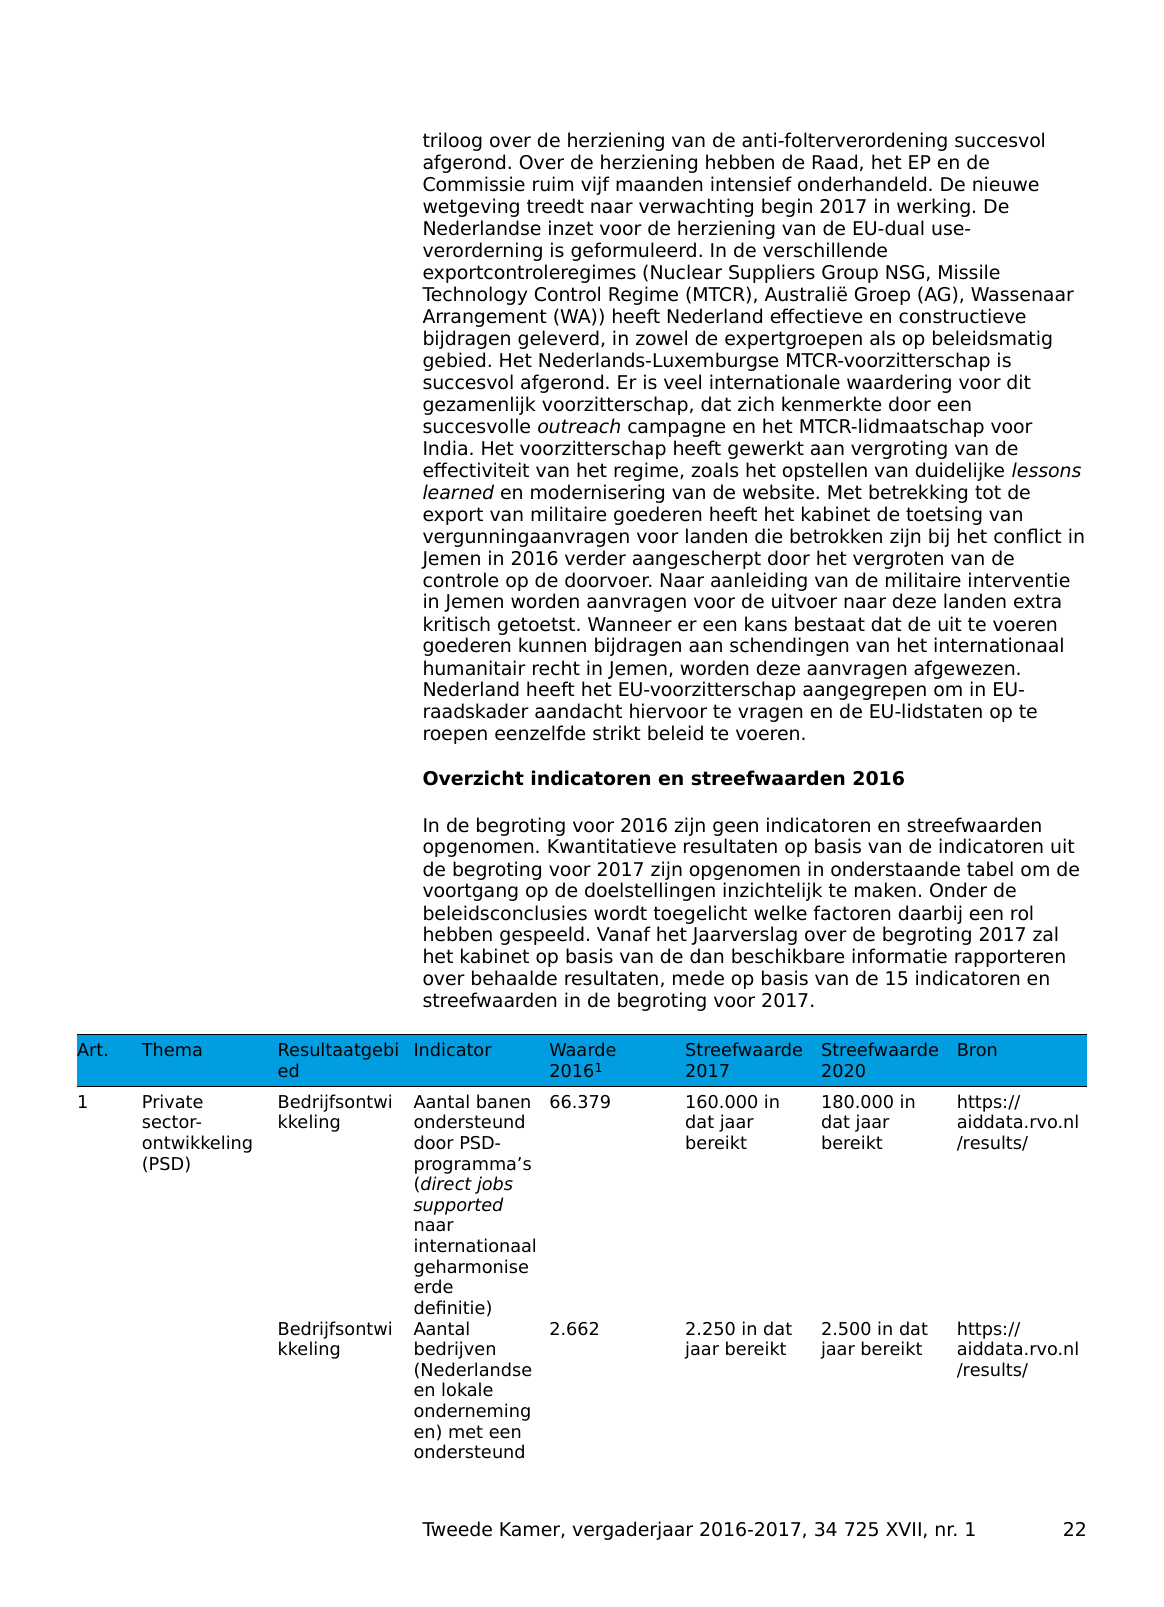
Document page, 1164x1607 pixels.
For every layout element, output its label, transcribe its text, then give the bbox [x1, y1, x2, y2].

table_cell 2.250 in dat jaar bereikt [679, 1319, 815, 1463]
table_header Waarde 20161 [543, 1035, 679, 1086]
table_cell https://aiddata.rvo.nl/results/ [951, 1087, 1087, 1318]
table_header Indicator [408, 1035, 543, 1086]
table_cell Private sector-ontwikkeling (PSD) [136, 1087, 272, 1318]
table_cell [136, 1319, 272, 1463]
table_cell 1 [77, 1087, 136, 1318]
table_header Resultaatgebied [272, 1035, 407, 1086]
table_cell 180.000 in dat jaar bereikt [815, 1087, 951, 1318]
table_cell Bedrijfsontwikkeling [272, 1319, 407, 1463]
table_cell Bedrijfsontwikkeling [272, 1087, 407, 1318]
table_header Bron [951, 1035, 1087, 1086]
text In de begroting voor 2016 zijn geen indicatoren en streefwaarden opgenomen. Kwantitatieve resultaten op basis van de indicatoren uit de begroting voor 2017 zijn opgenomen in onderstaande tabel om de voortgang op de doelstellingen inzichtelijk te maken. Onder de beleidsconclusies wordt toegelicht welke factoren daarbij een rol hebben gespeeld. Vanaf het Jaarverslag over de begroting 2017 zal het kabinet op basis van de dan beschikbare informatie rapporteren over behaalde resultaten, mede op basis van de 15 indicatoren en streefwaarden in de begroting voor 2017. [422, 814, 1087, 1012]
text triloog over de herziening van de anti-folterverordening succesvol afgerond. Over de herziening hebben de Raad, het EP en de Commissie ruim vijf maanden intensief onderhandeld. De nieuwe wetgeving treedt naar verwachting begin 2017 in werking. De Nederlandse inzet voor de herziening van de EU-dual use-verorderning is geformuleerd. In de verschillende exportcontroleregimes (Nuclear Suppliers Group NSG, Missile Technology Control Regime (MTCR), Australië Groep (AG), Wassenaar Arrangement (WA)) heeft Nederland effectieve en constructieve bijdragen geleverd, in zowel de expertgroepen als op beleidsmatig gebied. Het Nederlands-Luxemburgse MTCR-voorzitterschap is succesvol afgerond. Er is veel internationale waardering voor dit gezamenlijk voorzitterschap, dat zich kenmerkte door een succesvolle outreach campagne en het MTCR-lidmaatschap voor India. Het voorzitterschap heeft gewerkt aan vergroting van de effectiviteit van het regime, zoals het opstellen van duidelijke lessons learned en modernisering van de website. Met betrekking tot de export van militaire goederen heeft het kabinet de toetsing van vergunningaanvragen voor landen die betrokken zijn bij het conflict in Jemen in 2016 verder aangescherpt door het vergroten van de controle op de doorvoer. Naar aanleiding van de militaire interventie in Jemen worden aanvragen voor de uitvoer naar deze landen extra kritisch getoetst. Wanneer er een kans bestaat dat de uit te voeren goederen kunnen bijdragen aan schendingen van het internationaal humanitair recht in Jemen, worden deze aanvragen afgewezen. Nederland heeft het EU-voorzitterschap aangegrepen om in EU-raadskader aandacht hiervoor te vragen en de EU-lidstaten op te roepen eenzelfde strikt beleid te voeren. [422, 130, 1087, 745]
table_header Art. [77, 1035, 136, 1086]
table_header Streefwaarde 2020 [815, 1035, 951, 1086]
table_cell Aantal banen ondersteund door PSD-programma’s (direct jobs supported naar internationaal geharmoniseerde definitie) [408, 1087, 543, 1318]
table_header Streefwaarde 2017 [679, 1035, 815, 1086]
table_cell Aantal bedrijven (Nederlandse en lokale ondernemingen) met een ondersteund [408, 1319, 543, 1463]
table_cell 2.500 in dat jaar bereikt [815, 1319, 951, 1463]
table_cell 160.000 in dat jaar bereikt [679, 1087, 815, 1318]
table_header Thema [136, 1035, 272, 1086]
table_cell [77, 1319, 136, 1463]
subtitle Overzicht indicatoren en streefwaarden 2016 [422, 767, 1087, 789]
table_cell 2.662 [543, 1319, 679, 1463]
table_cell 66.379 [543, 1087, 679, 1318]
table_cell https://aiddata.rvo.nl/results/ [951, 1319, 1087, 1463]
